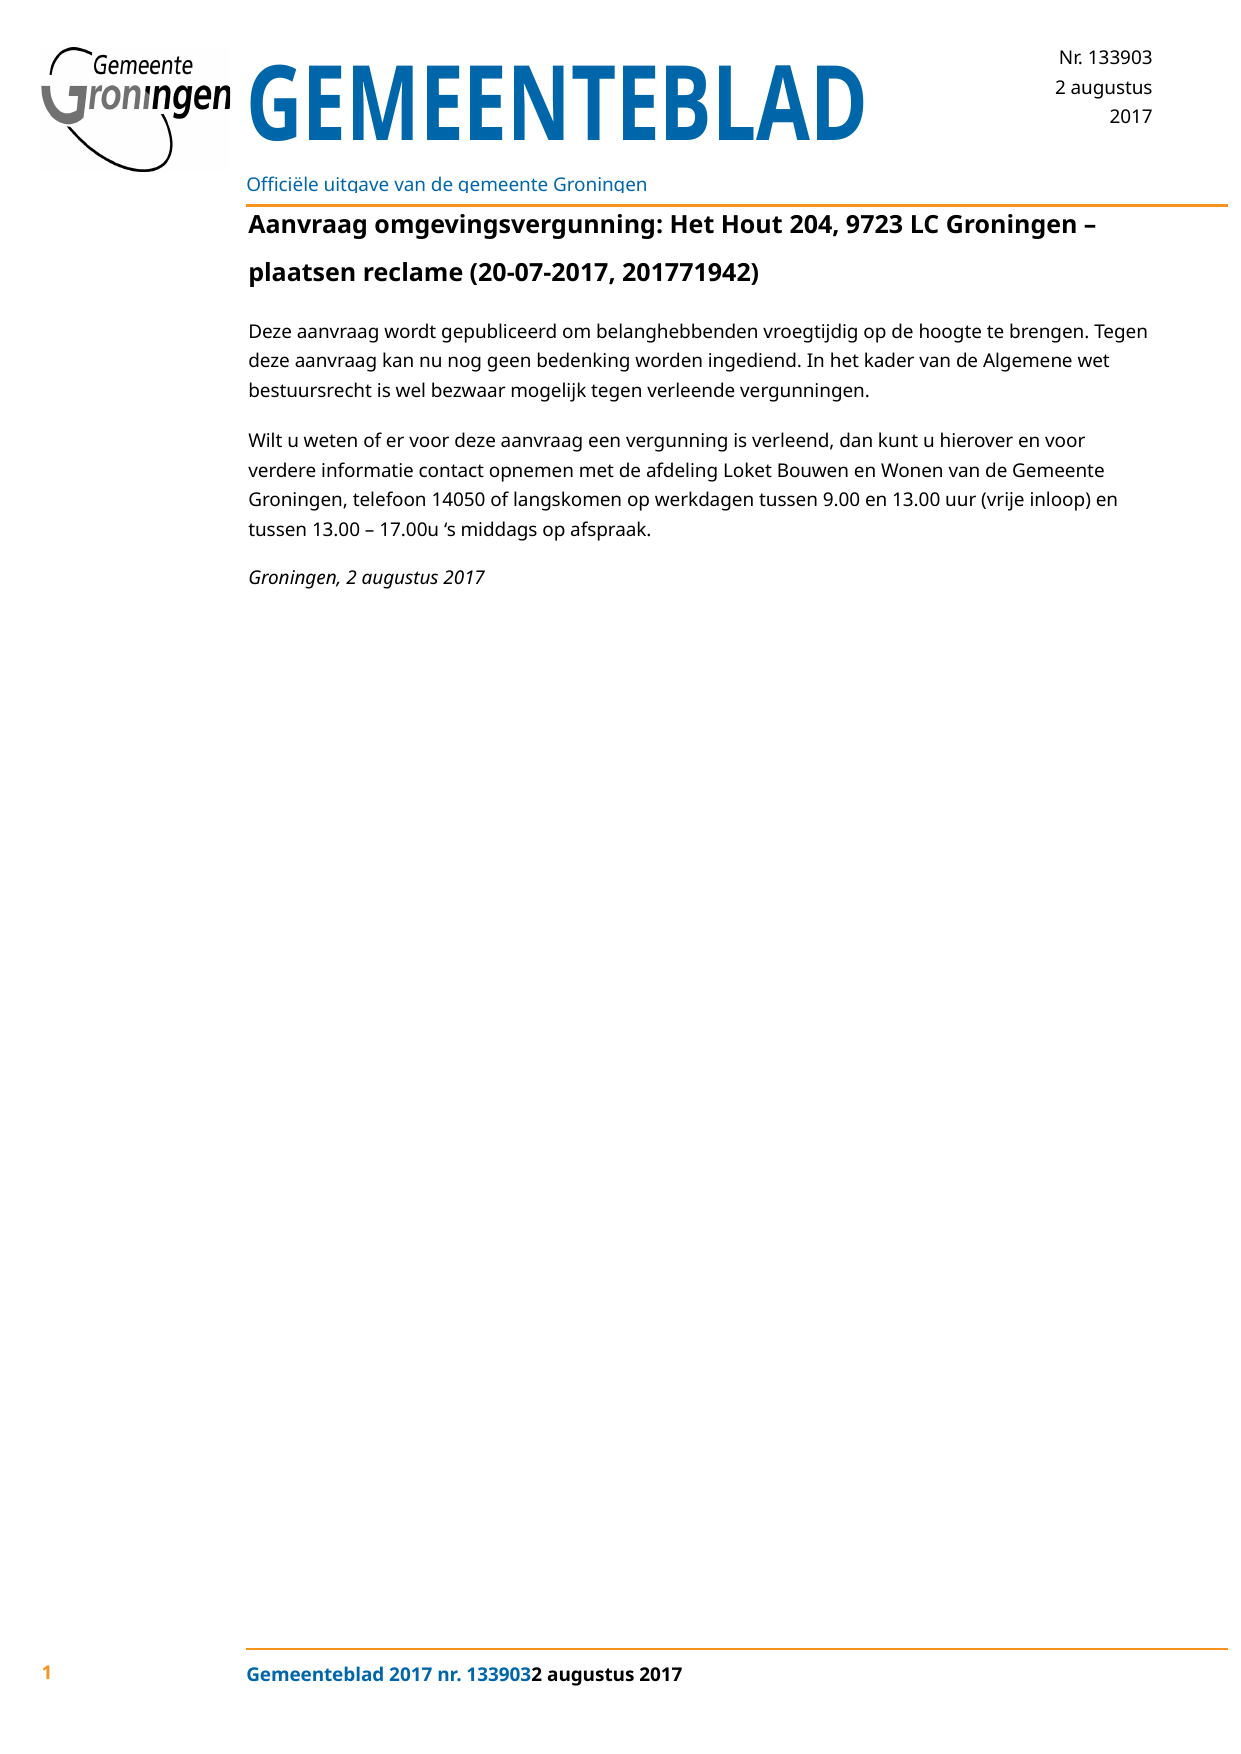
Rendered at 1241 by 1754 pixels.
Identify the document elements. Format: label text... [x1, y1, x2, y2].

text Groningen, 2 augustus 2017 [248, 564, 1152, 590]
text Aanvraag omgevingsvergunning: Het Hout 204, 9723 LC Groningen – plaatsen reclame (20-07-2017, 201771942) [248, 207, 1152, 288]
picture [41, 47, 231, 172]
text Deze aanvraag wordt gepubliceerd om belanghebbenden vroegtijdig op de hoogte te brengen. Tegen deze aanvraag kan nu nog geen bedenking worden ingediend. In het kader van de Algemene wet bestuursrecht is wel bezwaar mogelijk tegen verleende vergunningen. [248, 318, 1152, 403]
text Wilt u weten of er voor deze aanvraag een vergunning is verleend, dan kunt u hierover en voor verdere informatie contact opnemen met de afdeling Loket Bouwen en Wonen van de Gemeente Groningen, telefoon 14050 of langskomen op werkdagen tussen 9.00 en 13.00 uur (vrije inloop) en tussen 13.00 – 17.00u ‘s middags op afspraak. [248, 427, 1152, 542]
